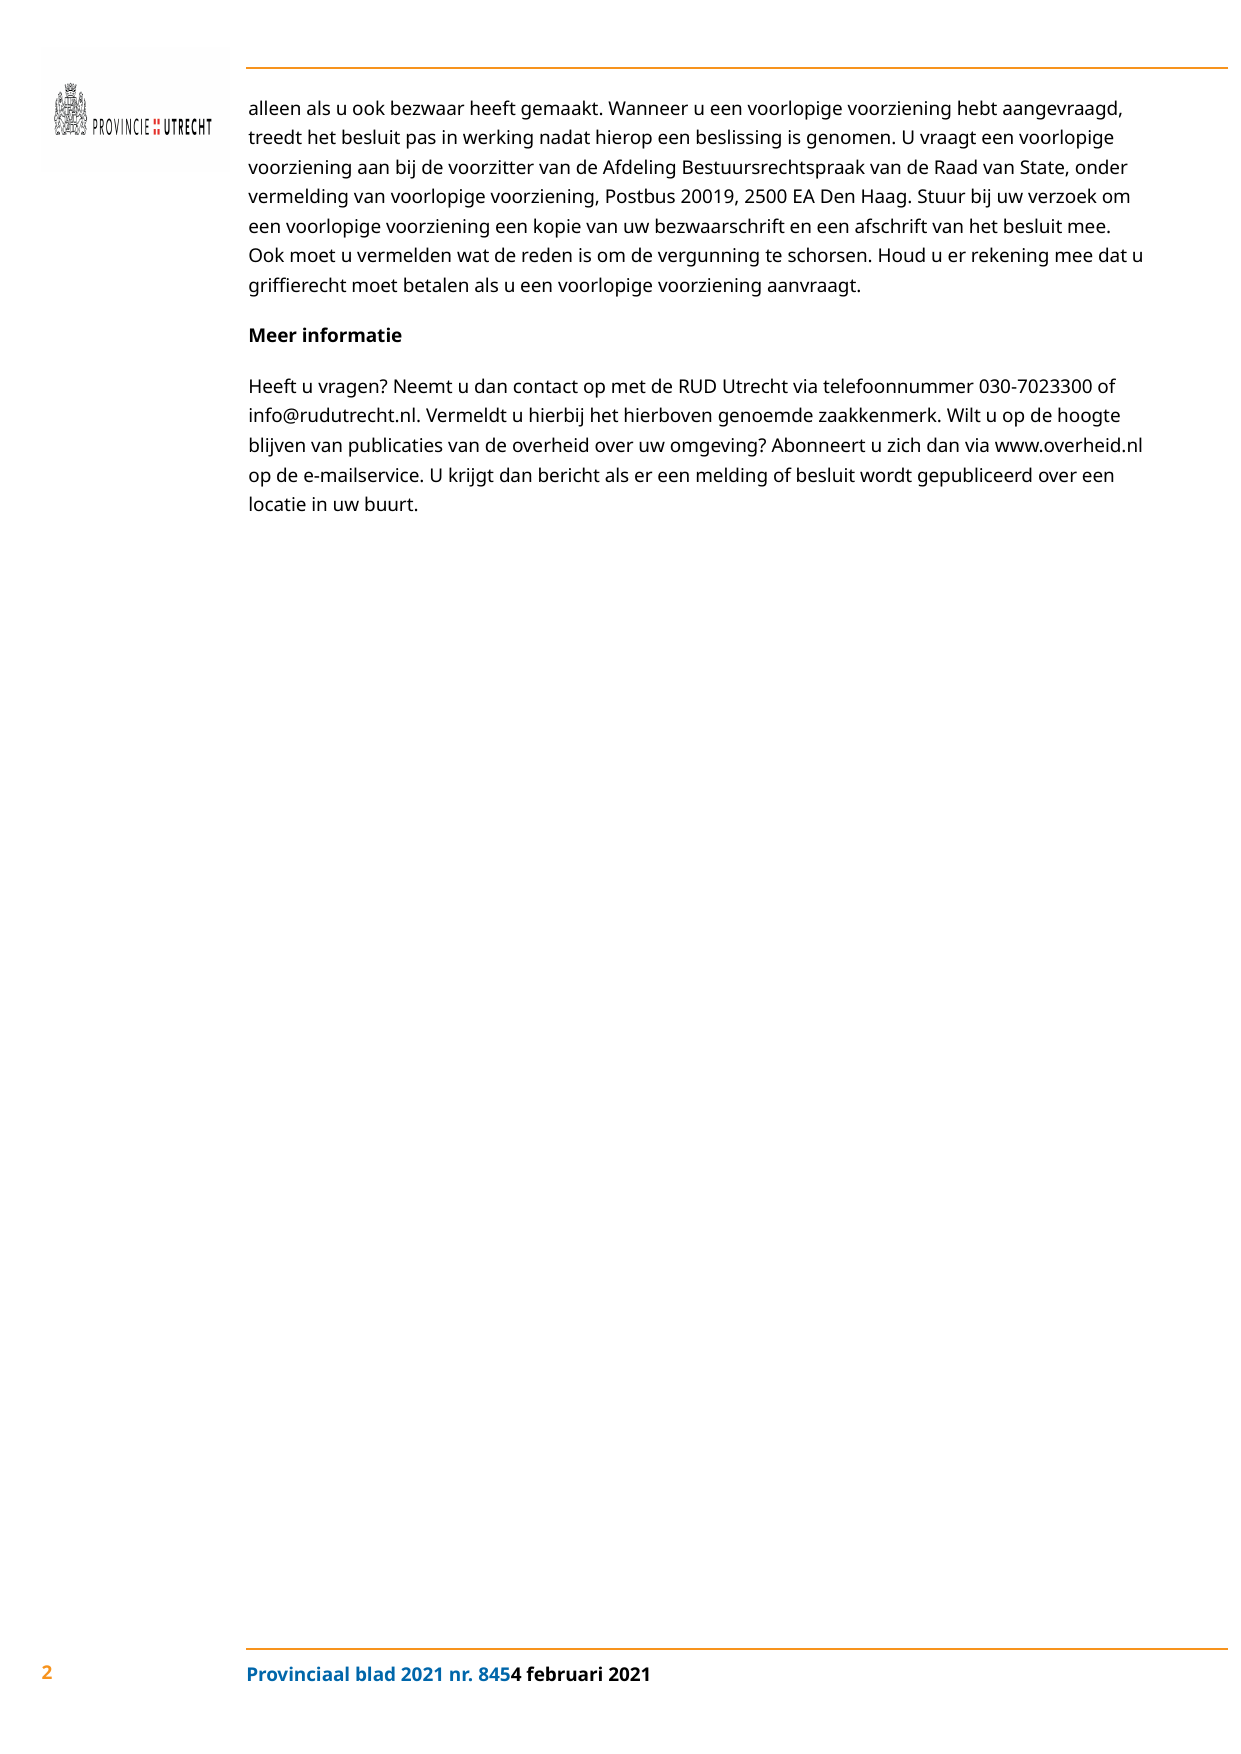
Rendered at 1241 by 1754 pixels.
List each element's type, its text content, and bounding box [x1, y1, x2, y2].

text Meer informatie [248, 323, 1152, 348]
text alleen als u ook bezwaar heeft gemaakt. Wanneer u een voorlopige voorziening hebt aangevraagd, treedt het besluit pas in werking nadat hierop een beslissing is genomen. U vraagt een voorlopige voorziening aan bij de voorzitter van de Afdeling Bestuursrechtspraak van de Raad van State, onder vermelding van voorlopige voorziening, Postbus 20019, 2500 EA Den Haag. Stuur bij uw verzoek om een voorlopige voorziening een kopie van uw bezwaarschrift en een afschrift van het besluit mee. Ook moet u vermelden wat de reden is om de vergunning te schorsen. Houd u er rekening mee dat u griffierecht moet betalen als u een voorlopige voorziening aanvraagt. [248, 95, 1152, 298]
picture [41, 47, 231, 172]
text Heeft u vragen? Neemt u dan contact op met de RUD Utrecht via telefoonnummer 030-7023300 of info@rudutrecht.nl. Vermeldt u hierbij het hierboven genoemde zaakkenmerk. Wilt u op de hoogte blijven van publicaties van de overheid over uw omgeving? Abonneert u zich dan via www.overheid.nl op de e-mailservice. U krijgt dan bericht als er een melding of besluit wordt gepubliceerd over een locatie in uw buurt. [248, 373, 1152, 517]
